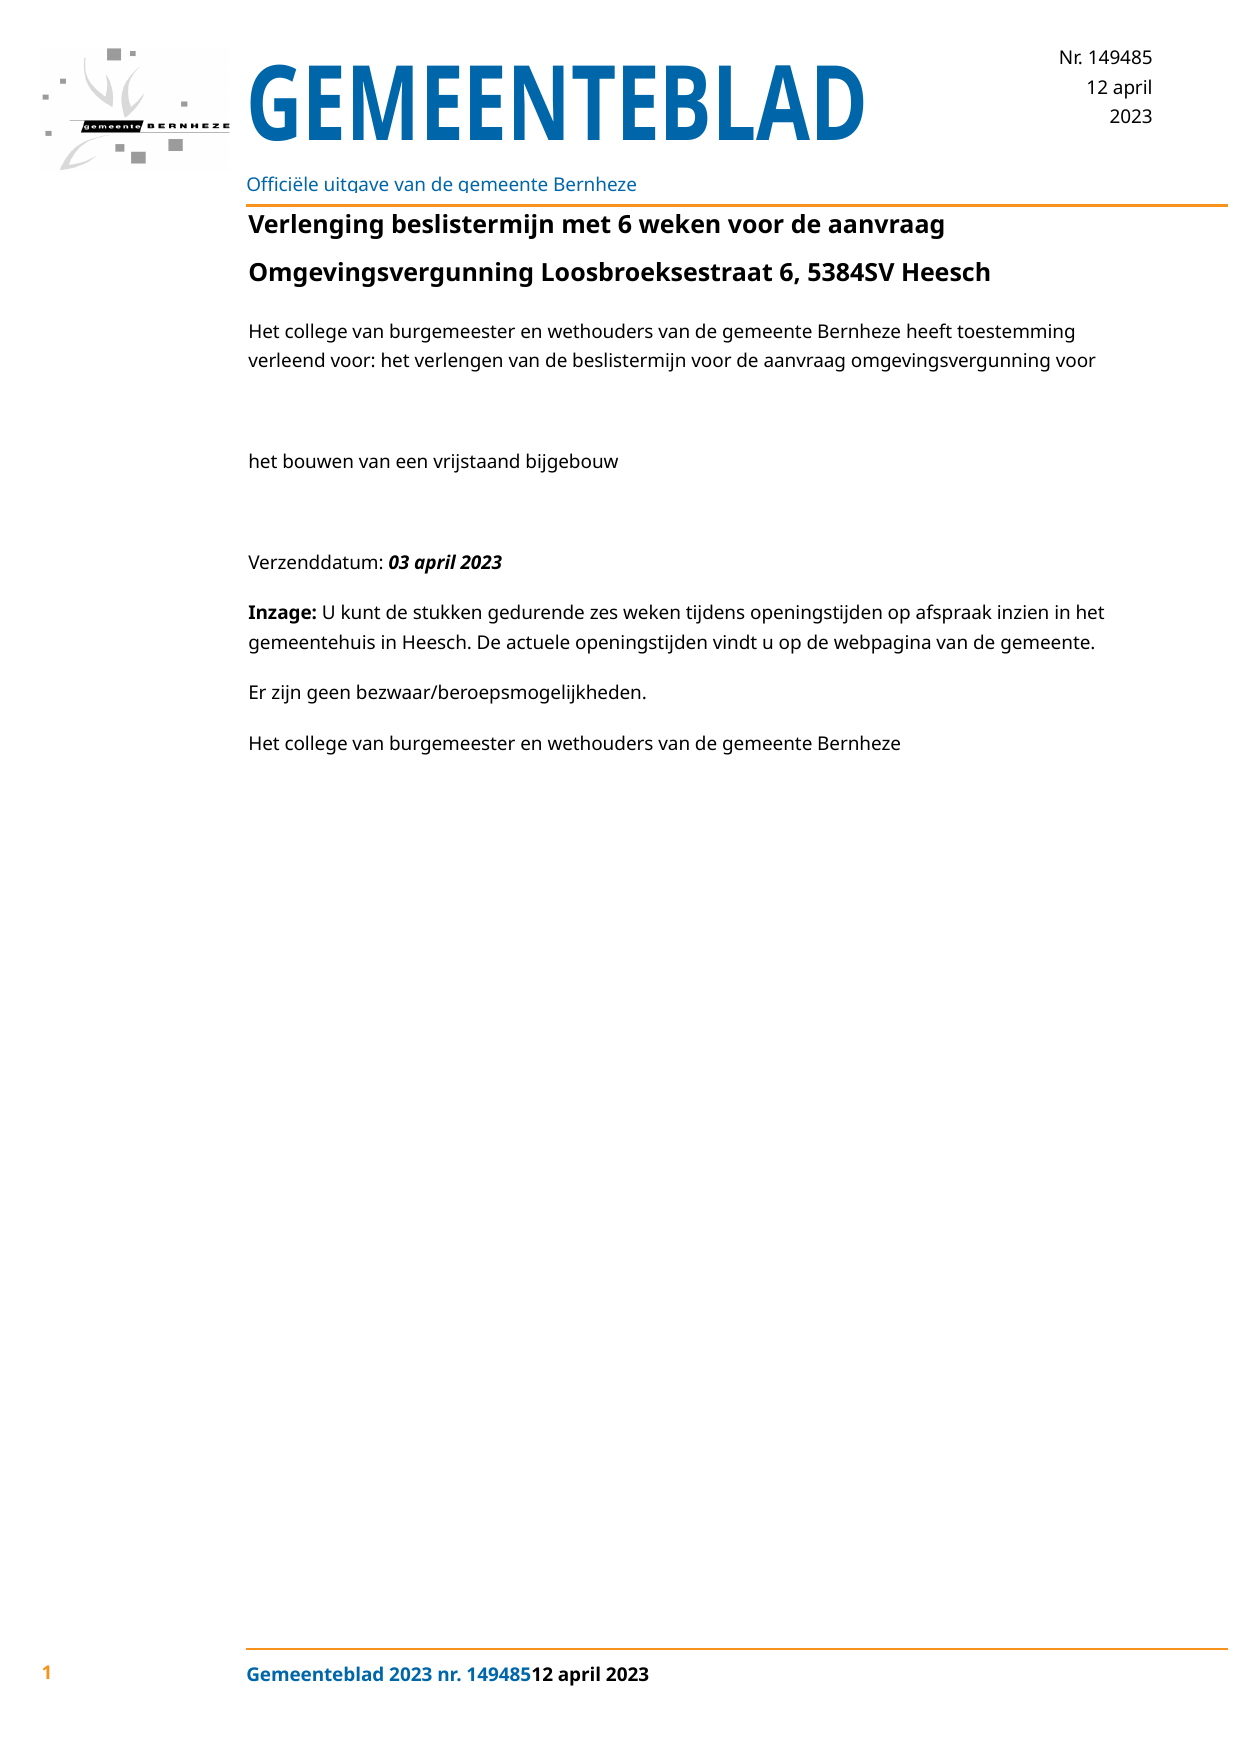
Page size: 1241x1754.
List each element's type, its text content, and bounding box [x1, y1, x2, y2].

picture [41, 47, 231, 172]
text Er zijn geen bezwaar/beroepsmogelijkheden. [248, 679, 1152, 705]
text Verlenging beslistermijn met 6 weken voor de aanvraag Omgevingsvergunning Loosbroeksestraat 6, 5384SV Heesch [248, 207, 1152, 288]
text Verzenddatum: 03 april 2023 [248, 549, 1152, 575]
text Het college van burgemeester en wethouders van de gemeente Bernheze heeft toestemming verleend voor: het verlengen van de beslistermijn voor de aanvraag omgevingsvergunning voor [248, 318, 1152, 373]
text het bouwen van een vrijstaand bijgebouw [248, 448, 1152, 474]
text Inzage: U kunt de stukken gedurende zes weken tijdens openingstijden op afspraak inzien in het gemeentehuis in Heesch. De actuele openingstijden vindt u op de webpagina van de gemeente. [248, 599, 1152, 655]
text Het college van burgemeester en wethouders van de gemeente Bernheze [248, 730, 1152, 756]
